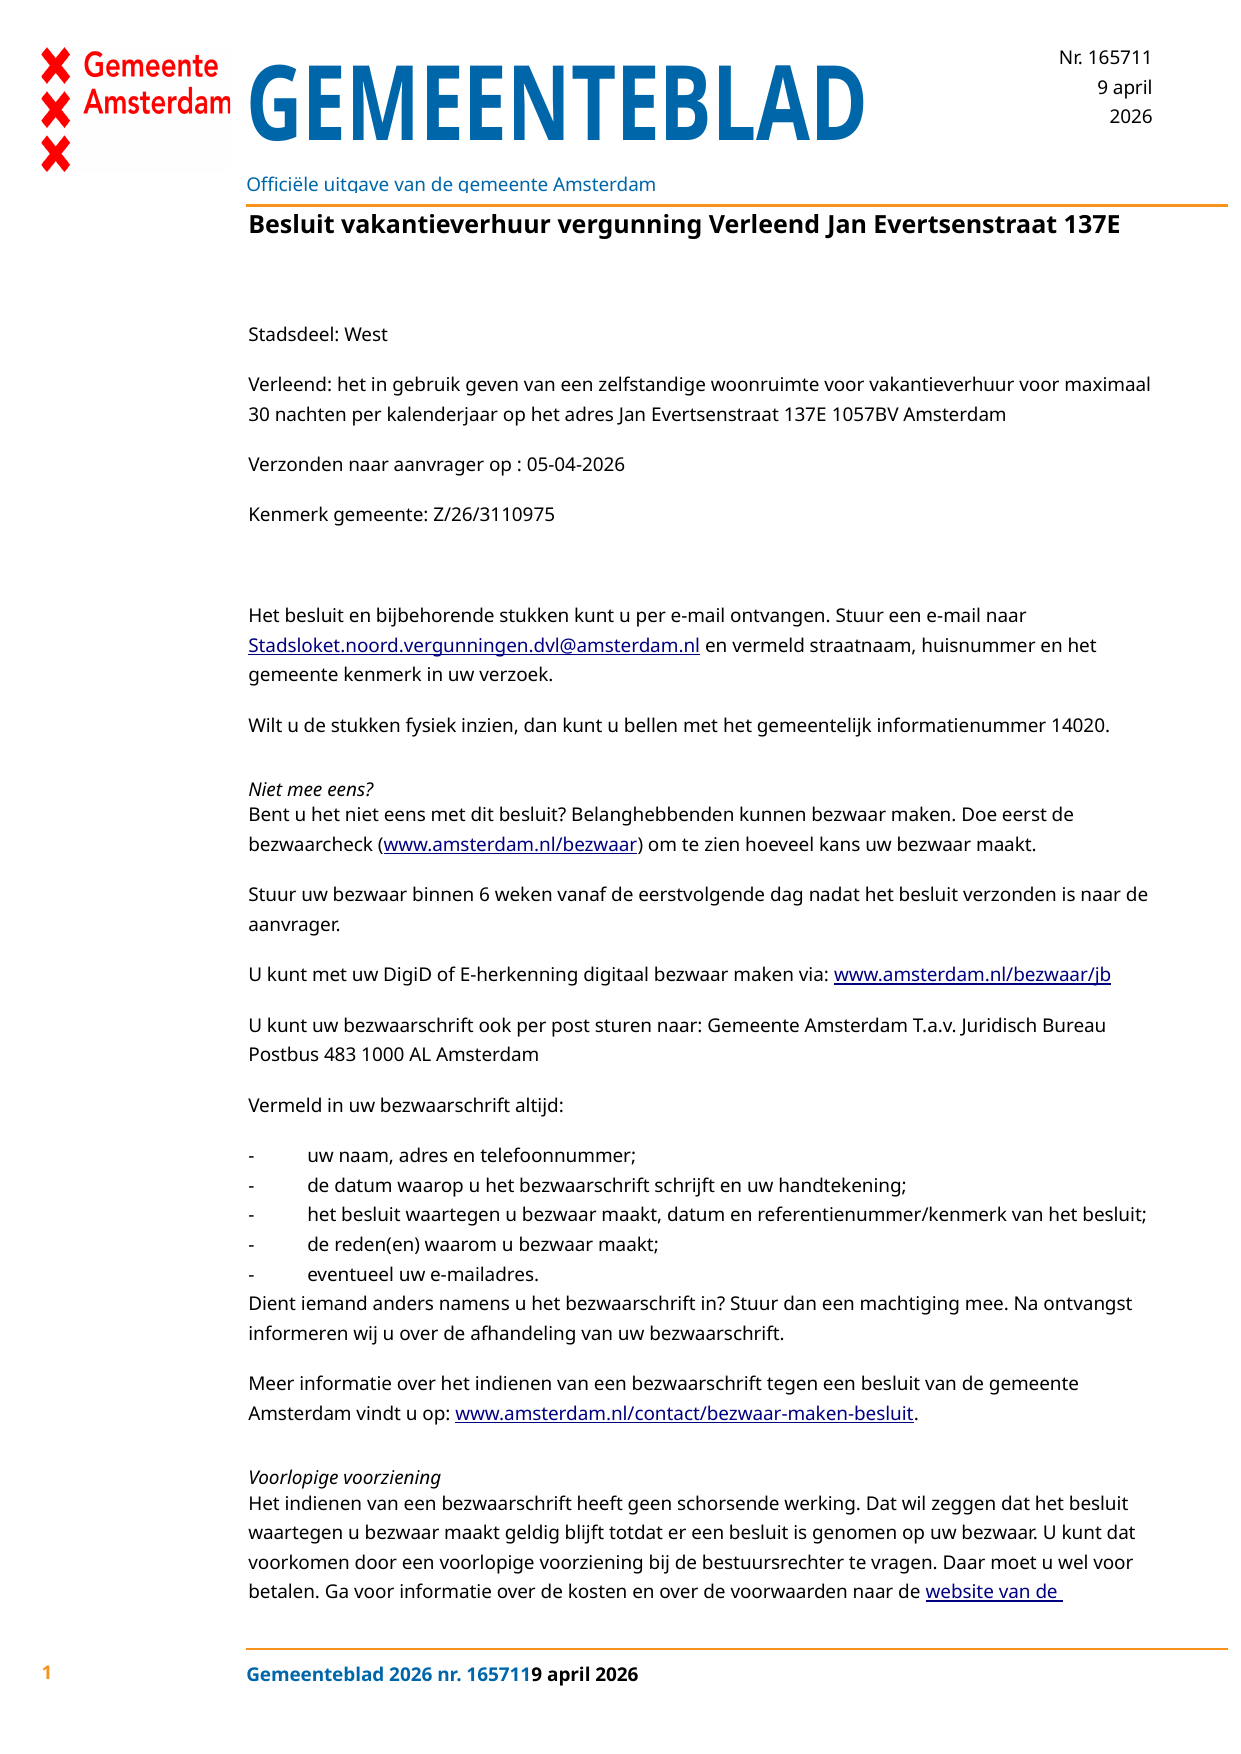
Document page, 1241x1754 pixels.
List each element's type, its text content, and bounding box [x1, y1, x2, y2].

text Het besluit en bijbehorende stukken kunt u per e-mail ontvangen. Stuur een e-mail naar Stadsloket.noord.vergunningen.dvl@amsterdam.nl en vermeld straatnaam, huisnummer en het gemeente kenmerk in uw verzoek. [248, 602, 1152, 687]
list het besluit waartegen u bezwaar maakt, datum en referentienummer/kenmerk van het besluit; [248, 1202, 1152, 1227]
text Meer informatie over het indienen van een bezwaarschrift tegen een besluit van de gemeente Amsterdam vindt u op: www.amsterdam.nl/contact/bezwaar-maken-besluit. [248, 1370, 1152, 1426]
text Voorlopige voorziening [248, 1464, 1152, 1490]
text Stuur uw bezwaar binnen 6 weken vanaf de eerstvolgende dag nadat het besluit verzonden is naar de aanvrager. [248, 882, 1152, 937]
text U kunt met uw DigiD of E-herkenning digitaal bezwaar maken via: www.amsterdam.nl/bezwaar/jb [248, 962, 1152, 987]
text Wilt u de stukken fysiek inzien, dan kunt u bellen met het gemeentelijk informatienummer 14020. [248, 712, 1152, 738]
text Dient iemand anders namens u het bezwaarschrift in? Stuur dan een machtiging mee. Na ontvangst informeren wij u over de afhandeling van uw bezwaarschrift. [248, 1290, 1152, 1346]
text Verzonden naar aanvrager op : 05-04-2026 [248, 451, 1152, 477]
list uw naam, adres en telefoonnummer; [248, 1142, 1152, 1168]
text Vermeld in uw bezwaarschrift altijd: [248, 1092, 1152, 1118]
text Niet mee eens? [248, 776, 1152, 802]
text Verleend: het in gebruik geven van een zelfstandige woonruimte voor vakantieverhuur voor maximaal 30 nachten per kalenderjaar op het adres Jan Evertsenstraat 137E 1057BV Amsterdam [248, 371, 1152, 426]
text Besluit vakantieverhuur vergunning Verleend Jan Evertsenstraat 137E [248, 207, 1152, 241]
text Het indienen van een bezwaarschrift heeft geen schorsende werking. Dat wil zeggen dat het besluit waartegen u bezwaar maakt geldig blijft totdat er een besluit is genomen op uw bezwaar. U kunt dat voorkomen door een voorlopige voorziening bij de bestuursrechter te vragen. Daar moet u wel voor betalen. Ga voor informatie over de kosten en over de voorwaarden naar de website van de [248, 1490, 1152, 1604]
list eventueel uw e-mailadres. [248, 1261, 1152, 1287]
picture [41, 47, 231, 172]
list de reden(en) waarom u bezwaar maakt; [248, 1231, 1152, 1257]
text Kenmerk gemeente: Z/26/3110975 [248, 502, 1152, 527]
text Stadsdeel: West [248, 321, 1152, 346]
list de datum waarop u het bezwaarschrift schrijft en uw handtekening; [248, 1172, 1152, 1198]
text U kunt uw bezwaarschrift ook per post sturen naar: Gemeente Amsterdam T.a.v. Juridisch Bureau Postbus 483 1000 AL Amsterdam [248, 1012, 1152, 1067]
text Bent u het niet eens met dit besluit? Belanghebbenden kunnen bezwaar maken. Doe eerst de bezwaarcheck (www.amsterdam.nl/bezwaar) om te zien hoeveel kans uw bezwaar maakt. [248, 802, 1152, 857]
